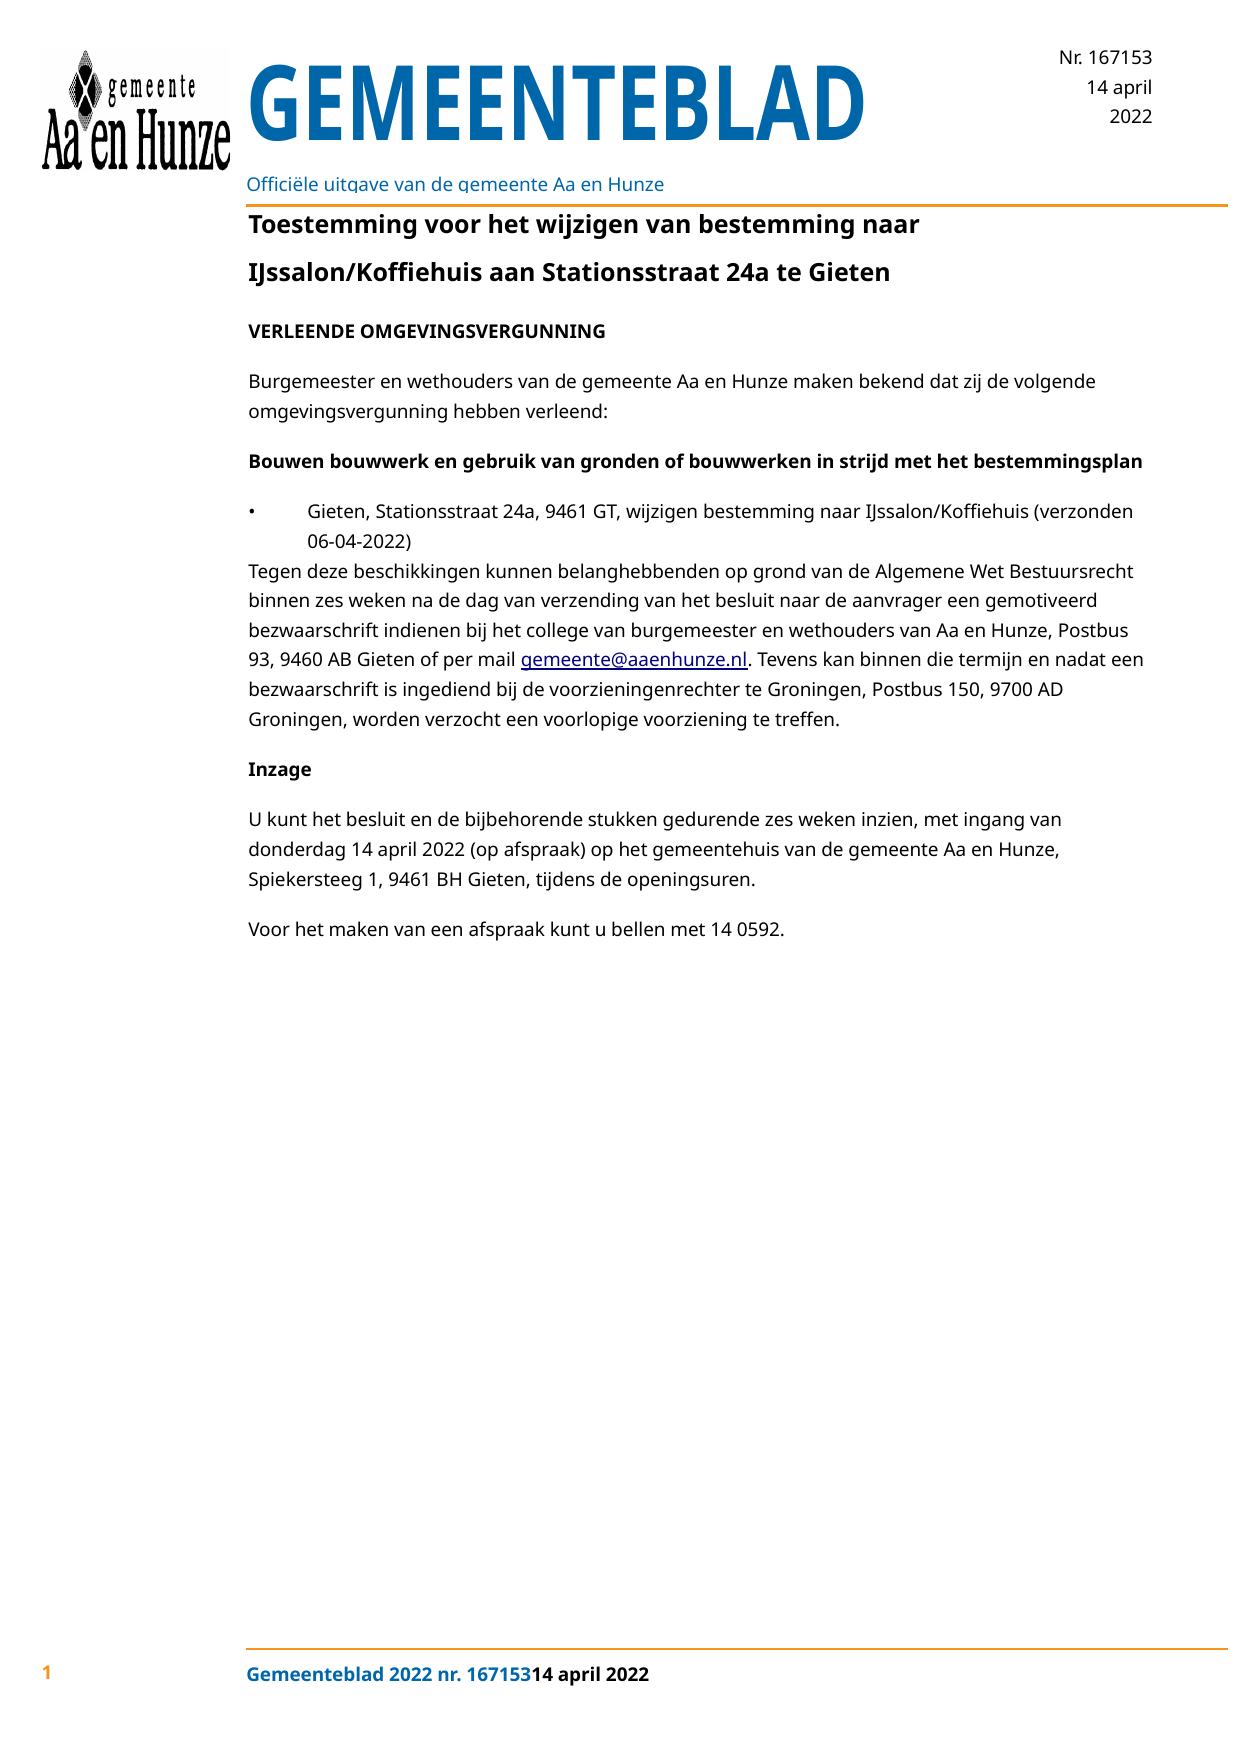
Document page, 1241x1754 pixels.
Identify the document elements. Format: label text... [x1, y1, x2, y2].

text Burgemeester en wethouders van de gemeente Aa en Hunze maken bekend dat zij de volgende omgevingsvergunning hebben verleend: [248, 368, 1152, 424]
text Bouwen bouwwerk en gebruik van gronden of bouwwerken in strijd met het bestemmingsplan [248, 448, 1152, 474]
text Voor het maken van een afspraak kunt u bellen met 14 0592. [248, 916, 1152, 942]
text Tegen deze beschikkingen kunnen belanghebbenden op grond van de Algemene Wet Bestuursrecht binnen zes weken na de dag van verzending van het besluit naar de aanvrager een gemotiveerd bezwaarschrift indienen bij het college van burgemeester en wethouders van Aa en Hunze, Postbus 93, 9460 AB Gieten of per mail gemeente@aaenhunze.nl. Tevens kan binnen die termijn en nadat een bezwaarschrift is ingediend bij de voorzieningenrechter te Groningen, Postbus 150, 9700 AD Groningen, worden verzocht een voorlopige voorziening te treffen. [248, 558, 1152, 732]
text U kunt het besluit en de bijbehorende stukken gedurende zes weken inzien, met ingang van donderdag 14 april 2022 (op afspraak) op het gemeentehuis van de gemeente Aa en Hunze, Spiekersteeg 1, 9461 BH Gieten, tijdens de openingsuren. [248, 807, 1152, 892]
list Gieten, Stationsstraat 24a, 9461 GT, wijzigen bestemming naar IJssalon/Koffiehuis (verzonden 06-04-2022) [248, 499, 1152, 554]
picture [41, 47, 231, 172]
text Toestemming voor het wijzigen van bestemming naar IJssalon/Koffiehuis aan Stationsstraat 24a te Gieten [248, 207, 1152, 288]
text VERLEENDE OMGEVINGSVERGUNNING [248, 318, 1152, 344]
text Inzage [248, 756, 1152, 782]
